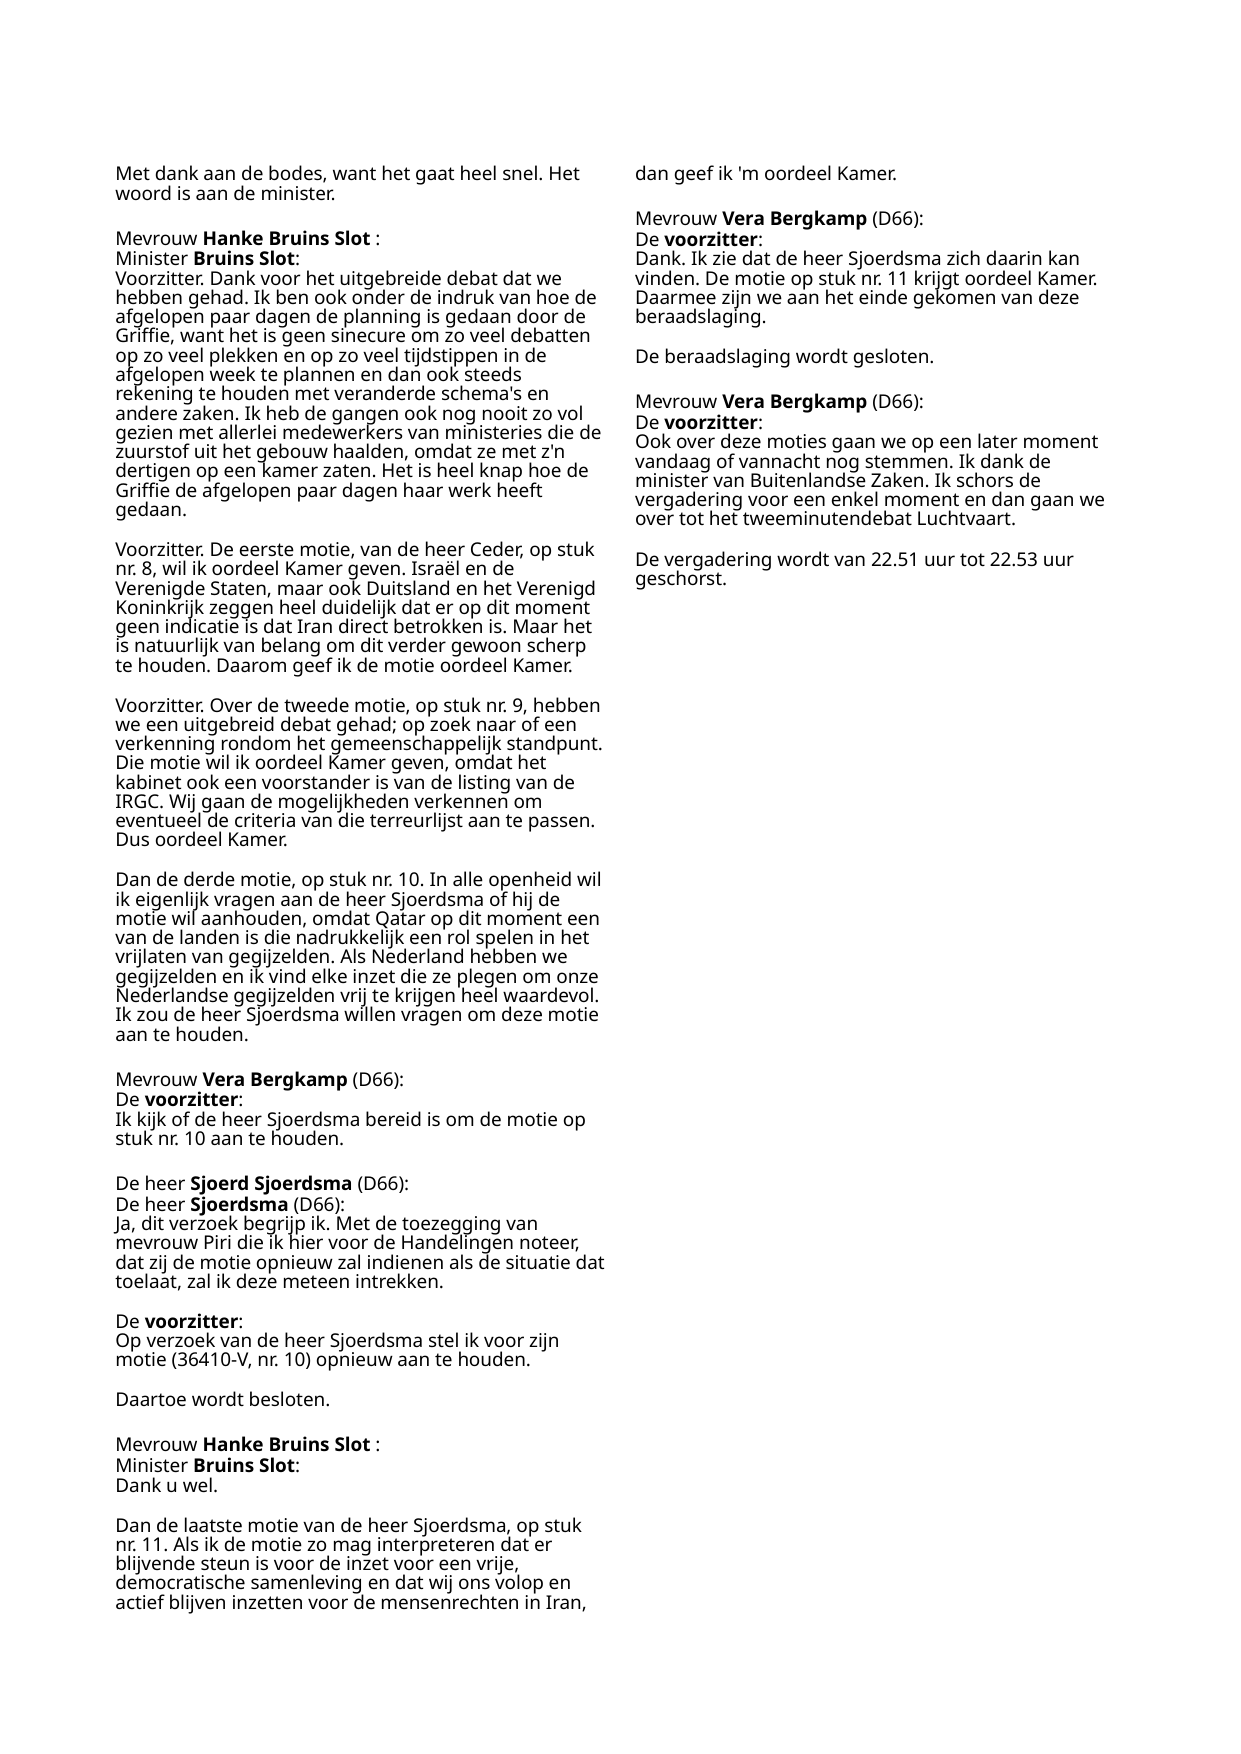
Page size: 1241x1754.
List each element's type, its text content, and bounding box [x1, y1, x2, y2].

text Ik kijk of de heer Sjoerdsma bereid is om de motie op stuk nr. 10 aan te houden. [115, 1111, 605, 1149]
text De heer Sjoerdsma (D66): [115, 1196, 605, 1215]
text De voorzitter: [635, 414, 1125, 433]
text Minister Bruins Slot: [115, 250, 605, 270]
text Daartoe wordt besloten. [115, 1391, 605, 1411]
text Op verzoek van de heer Sjoerdsma stel ik voor zijn motie (36410-V, nr. 10) opnieuw aan te houden. [115, 1332, 605, 1371]
text Mevrouw Vera Bergkamp (D66): [635, 205, 1125, 231]
text Mevrouw Vera Bergkamp (D66): [115, 1066, 605, 1091]
text Voorzitter. Over de tweede motie, op stuk nr. 9, hebben we een uitgebreid debat gehad; op zoek naar of een verkenning rondom het gemeenschappelijk standpunt. Die motie wil ik oordeel Kamer geven, omdat het kabinet ook een voorstander is van de listing van de IRGC. Wij gaan de mogelijkheden verkennen om eventueel de criteria van die terreurlijst aan te passen. Dus oordeel Kamer. [115, 697, 605, 851]
text Ook over deze moties gaan we op een later moment vandaag of vannacht nog stemmen. Ik dank de minister van Buitenlandse Zaken. Ik schors de vergadering voor een enkel moment en dan gaan we over tot het tweeminutendebat Luchtvaart. [635, 433, 1125, 530]
text Voorzitter. Dank voor het uitgebreide debat dat we hebben gehad. Ik ben ook onder de indruk van hoe de afgelopen paar dagen de planning is gedaan door de Griffie, want het is geen sinecure om zo veel debatten op zo veel plekken en op zo veel tijdstippen in de afgelopen week te plannen en dan ook steeds rekening te houden met veranderde schema's en andere zaken. Ik heb de gangen ook nog nooit zo vol gezien met allerlei medewerkers van ministeries die de zuurstof uit het gebouw haalden, omdat ze met z'n dertigen op een kamer zaten. Het is heel knap hoe de Griffie de afgelopen paar dagen haar werk heeft gedaan. [115, 270, 605, 520]
text De beraadslaging wordt gesloten. [635, 348, 1125, 367]
text Dank u wel. [115, 1477, 605, 1496]
text De voorzitter: [115, 1091, 605, 1111]
text Mevrouw Vera Bergkamp (D66): [635, 388, 1125, 414]
text Dank. Ik zie dat de heer Sjoerdsma zich daarin kan vinden. De motie op stuk nr. 11 krijgt oordeel Kamer. Daarmee zijn we aan het einde gekomen van deze beraadslaging. [635, 250, 1125, 327]
text Dan de laatste motie van de heer Sjoerdsma, op stuk nr. 11. Als ik de motie zo mag interpreteren dat er blijvende steun is voor de inzet voor een vrije, democratische samenleving en dat wij ons volop en actief blijven inzetten voor de mensenrechten in Iran, [115, 1517, 605, 1613]
text dan geef ik 'm oordeel Kamer. [635, 165, 1125, 184]
text De voorzitter: [635, 231, 1125, 250]
text De voorzitter: [115, 1313, 605, 1332]
text Voorzitter. De eerste motie, van de heer Ceder, op stuk nr. 8, wil ik oordeel Kamer geven. Israël en de Verenigde Staten, maar ook Duitsland en het Verenigd Koninkrijk zeggen heel duidelijk dat er op dit moment geen indicatie is dat Iran direct betrokken is. Maar het is natuurlijk van belang om dit verder gewoon scherp te houden. Daarom geef ik de motie oordeel Kamer. [115, 541, 605, 676]
text De heer Sjoerd Sjoerdsma (D66): [115, 1170, 605, 1196]
text Ja, dit verzoek begrijp ik. Met de toezegging van mevrouw Piri die ik hier voor de Handelingen noteer, dat zij de motie opnieuw zal indienen als de situatie dat toelaat, zal ik deze meteen intrekken. [115, 1215, 605, 1292]
text De vergadering wordt van 22.51 uur tot 22.53 uur geschorst. [635, 551, 1125, 589]
text Dan de derde motie, op stuk nr. 10. In alle openheid wil ik eigenlijk vragen aan de heer Sjoerdsma of hij de motie wil aanhouden, omdat Qatar op dit moment een van de landen is die nadrukkelijk een rol spelen in het vrijlaten van gegijzelden. Als Nederland hebben we gegijzelden en ik vind elke inzet die ze plegen om onze Nederlandse gegijzelden vrij te krijgen heel waardevol. Ik zou de heer Sjoerdsma willen vragen om deze motie aan te houden. [115, 871, 605, 1045]
text Minister Bruins Slot: [115, 1457, 605, 1477]
text Met dank aan de bodes, want het gaat heel snel. Het woord is aan de minister. [115, 165, 605, 204]
text Mevrouw Hanke Bruins Slot : [115, 1432, 605, 1457]
text Mevrouw Hanke Bruins Slot : [115, 225, 605, 250]
